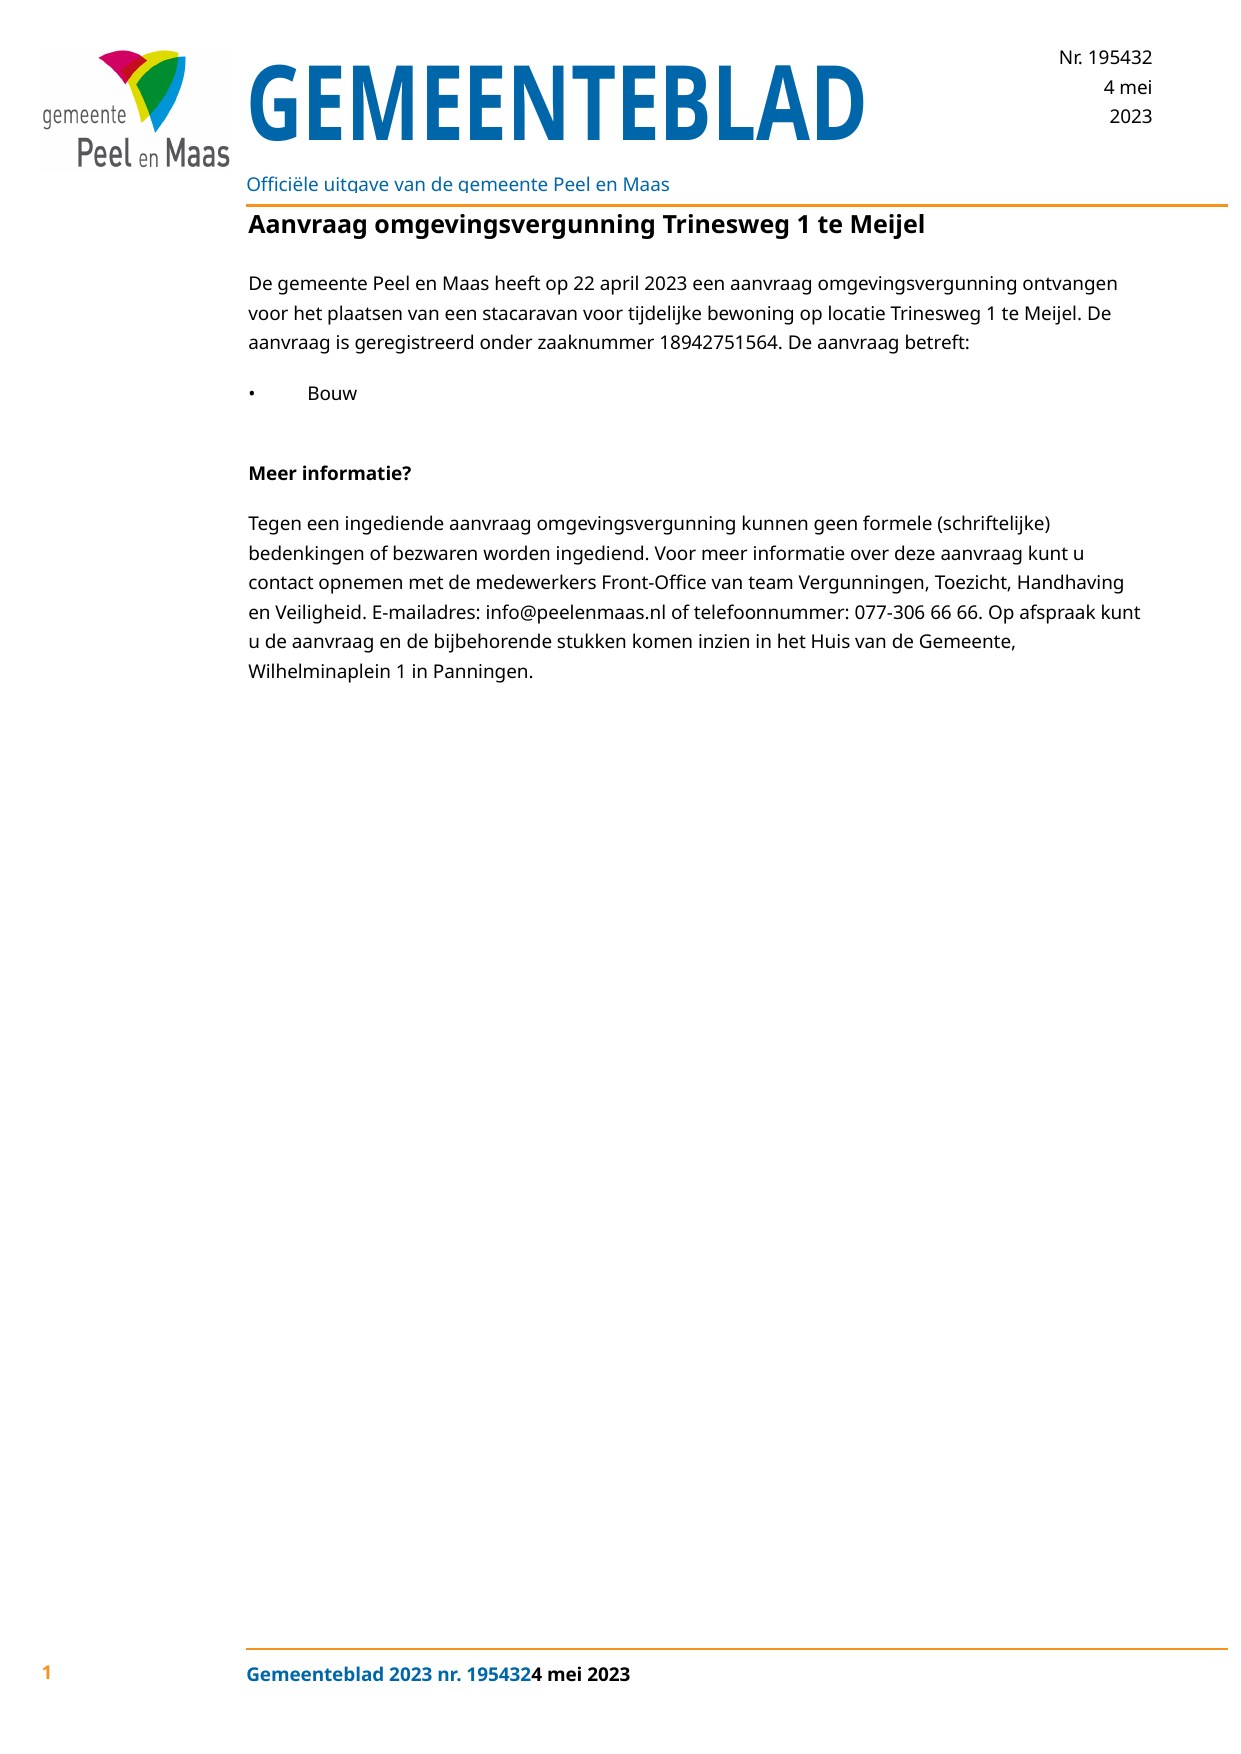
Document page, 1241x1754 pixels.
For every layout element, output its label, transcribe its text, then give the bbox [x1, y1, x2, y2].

text De gemeente Peel en Maas heeft op 22 april 2023 een aanvraag omgevingsvergunning ontvangen voor het plaatsen van een stacaravan voor tijdelijke bewoning op locatie Trinesweg 1 te Meijel. De aanvraag is geregistreerd onder zaaknummer 18942751564. De aanvraag betreft: [248, 270, 1152, 355]
text Meer informatie? [248, 460, 1152, 486]
text Aanvraag omgevingsvergunning Trinesweg 1 te Meijel [248, 207, 1152, 241]
picture [41, 47, 231, 172]
list Bouw [248, 380, 1152, 406]
text Tegen een ingediende aanvraag omgevingsvergunning kunnen geen formele (schriftelijke) bedenkingen of bezwaren worden ingediend. Voor meer informatie over deze aanvraag kunt u contact opnemen met de medewerkers Front-Office van team Vergunningen, Toezicht, Handhaving en Veiligheid. E-mailadres: info@peelenmaas.nl of telefoonnummer: 077-306 66 66. Op afspraak kunt u de aanvraag en de bijbehorende stukken komen inzien in het Huis van de Gemeente, Wilhelminaplein 1 in Panningen. [248, 510, 1152, 684]
